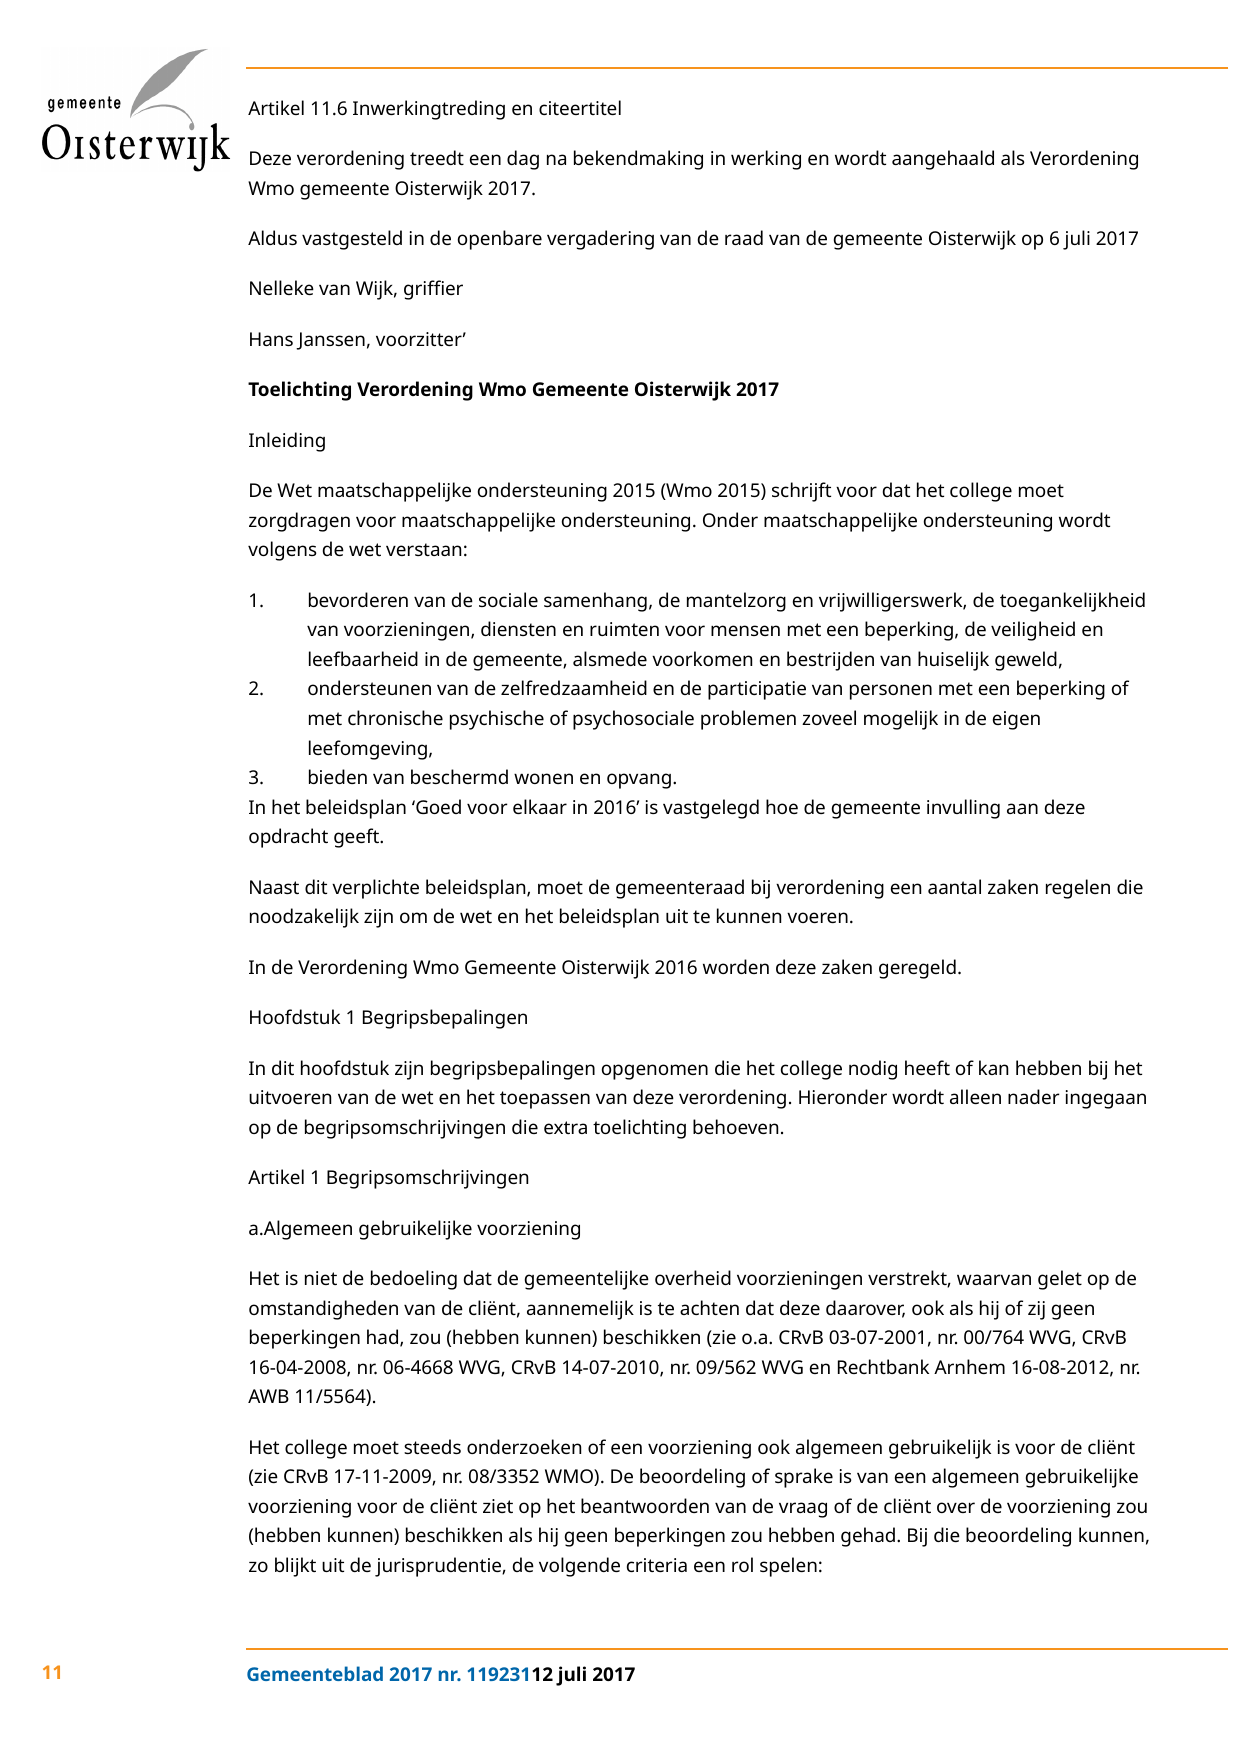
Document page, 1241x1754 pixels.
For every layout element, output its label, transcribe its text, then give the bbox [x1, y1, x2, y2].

text Naast dit verplichte beleidsplan, moet de gemeenteraad bij verordening een aantal zaken regelen die noodzakelijk zijn om de wet en het beleidsplan uit te kunnen voeren. [248, 874, 1152, 929]
list ondersteunen van de zelfredzaamheid en de participatie van personen met een beperking of met chronische psychische of psychosociale problemen zoveel mogelijk in de eigen leefomgeving, [248, 676, 1152, 761]
text Artikel 1 Begripsomschrijvingen [248, 1164, 1152, 1190]
text Hans Janssen, voorzitter’ [248, 326, 1152, 352]
text In het beleidsplan ‘Goed voor elkaar in 2016’ is vastgelegd hoe de gemeente invulling aan deze opdracht geeft. [248, 794, 1152, 849]
text Het is niet de bedoeling dat de gemeentelijke overheid voorzieningen verstrekt, waarvan gelet op de omstandigheden van de cliënt, aannemelijk is te achten dat deze daarover, ook als hij of zij geen beperkingen had, zou (hebben kunnen) beschikken (zie o.a. CRvB 03-07-2001, nr. 00/764 WVG, CRvB 16-04-2008, nr. 06-4668 WVG, CRvB 14-07-2010, nr. 09/562 WVG en Rechtbank Arnhem 16-08-2012, nr. AWB 11/5564). [248, 1265, 1152, 1409]
text Artikel 11.6 Inwerkingtreding en citeertitel [248, 95, 1152, 121]
picture [41, 47, 231, 172]
list bevorderen van de sociale samenhang, de mantelzorg en vrijwilligerswerk, de toegankelijkheid van voorzieningen, diensten en ruimten voor mensen met een beperking, de veiligheid en leefbaarheid in de gemeente, alsmede voorkomen en bestrijden van huiselijk geweld, [248, 587, 1152, 672]
text In dit hoofdstuk zijn begripsbepalingen opgenomen die het college nodig heeft of kan hebben bij het uitvoeren van de wet en het toepassen van deze verordening. Hieronder wordt alleen nader ingegaan op de begripsomschrijvingen die extra toelichting behoeven. [248, 1055, 1152, 1140]
text Aldus vastgesteld in de openbare vergadering van de raad van de gemeente Oisterwijk op 6 juli 2017 [248, 225, 1152, 251]
list bieden van beschermd wonen en opvang. [248, 764, 1152, 790]
text Deze verordening treedt een dag na bekendmaking in werking en wordt aangehaald als Verordening Wmo gemeente Oisterwijk 2017. [248, 145, 1152, 201]
text Hoofdstuk 1 Begripsbepalingen [248, 1004, 1152, 1030]
text Toelichting Verordening Wmo Gemeente Oisterwijk 2017 [248, 376, 1152, 402]
text a.Algemeen gebruikelijke voorziening [248, 1215, 1152, 1241]
text In de Verordening Wmo Gemeente Oisterwijk 2016 worden deze zaken geregeld. [248, 954, 1152, 980]
text Inleiding [248, 427, 1152, 453]
text De Wet maatschappelijke ondersteuning 2015 (Wmo 2015) schrijft voor dat het college moet zorgdragen voor maatschappelijke ondersteuning. Onder maatschappelijke ondersteuning wordt volgens de wet verstaan: [248, 477, 1152, 562]
text Het college moet steeds onderzoeken of een voorziening ook algemeen gebruikelijk is voor de cliënt (zie CRvB 17-11-2009, nr. 08/3352 WMO). De beoordeling of sprake is van een algemeen gebruikelijke voorziening voor de cliënt ziet op het beantwoorden van de vraag of de cliënt over de voorziening zou (hebben kunnen) beschikken als hij geen beperkingen zou hebben gehad. Bij die beoordeling kunnen, zo blijkt uit de jurisprudentie, de volgende criteria een rol spelen: [248, 1434, 1152, 1578]
text Nelleke van Wijk, griffier [248, 276, 1152, 301]
